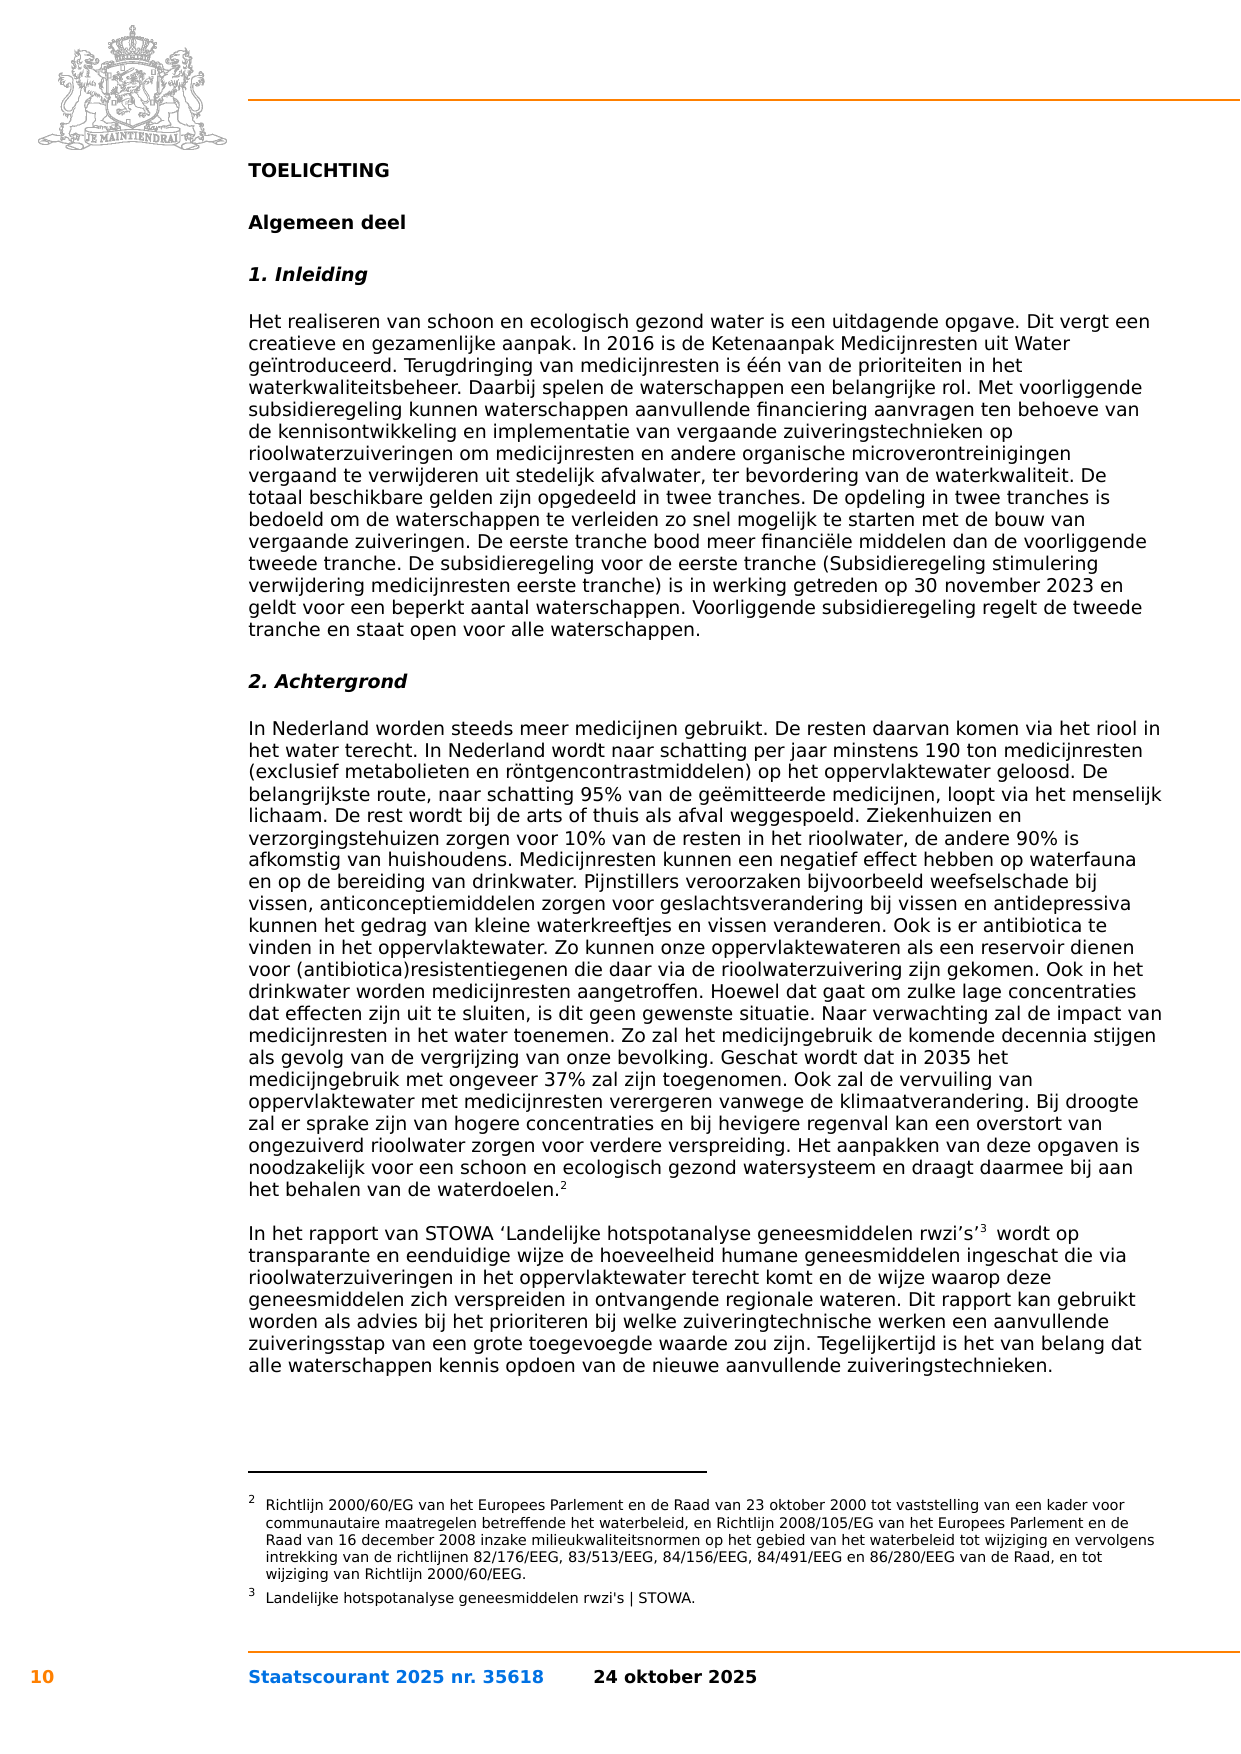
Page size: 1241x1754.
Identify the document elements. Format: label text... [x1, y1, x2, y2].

text In het rapport van STOWA ‘Landelijke hotspotanalyse geneesmiddelen rwzi’s’ wordt op transparante en eenduidige wijze de hoeveelheid humane geneesmiddelen ingeschat die via rioolwaterzuiveringen in het oppervlaktewater terecht komt en de wijze waarop deze geneesmiddelen zich verspreiden in ontvangende regionale wateren. Dit rapport kan gebruikt worden als advies bij het prioriteren bij welke zuiveringtechnische werken een aanvullende zuiveringsstap van een grote toegevoegde waarde zou zijn. Tegelijkertijd is het van belang dat alle waterschappen kennis opdoen van de nieuwe aanvullende zuiveringstechnieken. [248, 1223, 1163, 1377]
text Landelijke hotspotanalyse geneesmiddelen rwzi's | STOWA. [248, 1586, 1163, 1608]
text Richtlijn 2000/60/EG van het Europees Parlement en de Raad van 23 oktober 2000 tot vaststelling van een kader voor communautaire maatregelen betreffende het waterbeleid, en Richtlijn 2008/105/EG van het Europees Parlement en de Raad van 16 december 2008 inzake milieukwaliteitsnormen op het gebied van het waterbeleid tot wijziging en vervolgens intrekking van de richtlijnen 82/176/EEG, 83/513/EEG, 84/156/EEG, 84/491/EEG en 86/280/EEG van de Raad, en tot wijziging van Richtlijn 2000/60/EEG. [248, 1493, 1163, 1583]
text In Nederland worden steeds meer medicijnen gebruikt. De resten daarvan komen via het riool in het water terecht. In Nederland wordt naar schatting per jaar minstens 190 ton medicijnresten (exclusief metabolieten en röntgencontrastmiddelen) op het oppervlaktewater geloosd. De belangrijkste route, naar schatting 95% van de geëmitteerde medicijnen, loopt via het menselijk lichaam. De rest wordt bij de arts of thuis als afval weggespoeld. Ziekenhuizen en verzorgingstehuizen zorgen voor 10% van de resten in het rioolwater, de andere 90% is afkomstig van huishoudens. Medicijnresten kunnen een negatief effect hebben op waterfauna en op de bereiding van drinkwater. Pijnstillers veroorzaken bijvoorbeeld weefselschade bij vissen, anticonceptiemiddelen zorgen voor geslachtsverandering bij vissen en antidepressiva kunnen het gedrag van kleine waterkreeftjes en vissen veranderen. Ook is er antibiotica te vinden in het oppervlaktewater. Zo kunnen onze oppervlaktewateren als een reservoir dienen voor (antibiotica)resistentiegenen die daar via de rioolwaterzuivering zijn gekomen. Ook in het drinkwater worden medicijnresten aangetroffen. Hoewel dat gaat om zulke lage concentraties dat effecten zijn uit te sluiten, is dit geen gewenste situatie. Naar verwachting zal de impact van medicijnresten in het water toenemen. Zo zal het medicijngebruik de komende decennia stijgen als gevolg van de vergrijzing van onze bevolking. Geschat wordt dat in 2035 het medicijngebruik met ongeveer 37% zal zijn toegenomen. Ook zal de vervuiling van oppervlaktewater met medicijnresten verergeren vanwege de klimaatverandering. Bij droogte zal er sprake zijn van hogere concentraties en bij hevigere regenval kan een overstort van ongezuiverd rioolwater zorgen voor verdere verspreiding. Het aanpakken van deze opgaven is noodzakelijk voor een schoon en ecologisch gezond watersysteem en draagt daarmee bij aan het behalen van de waterdoelen. [248, 717, 1163, 1201]
picture [38, 25, 227, 150]
subtitle 2. Achtergrond [248, 671, 1163, 692]
text Het realiseren van schoon en ecologisch gezond water is een uitdagende opgave. Dit vergt een creatieve en gezamenlijke aanpak. In 2016 is de Ketenaanpak Medicijnresten uit Water geïntroduceerd. Terugdringing van medicijnresten is één van de prioriteiten in het waterkwaliteitsbeheer. Daarbij spelen de waterschappen een belangrijke rol. Met voorliggende subsidieregeling kunnen waterschappen aanvullende financiering aanvragen ten behoeve van de kennisontwikkeling en implementatie van vergaande zuiveringstechnieken op rioolwaterzuiveringen om medicijnresten en andere organische microverontreinigingen vergaand te verwijderen uit stedelijk afvalwater, ter bevordering van de waterkwaliteit. De totaal beschikbare gelden zijn opgedeeld in twee tranches. De opdeling in twee tranches is bedoeld om de waterschappen te verleiden zo snel mogelijk te starten met de bouw van vergaande zuiveringen. De eerste tranche bood meer financiële middelen dan de voorliggende tweede tranche. De subsidieregeling voor de eerste tranche (Subsidieregeling stimulering verwijdering medicijnresten eerste tranche) is in werking getreden op 30 november 2023 en geldt voor een beperkt aantal waterschappen. Voorliggende subsidieregeling regelt de tweede tranche en staat open voor alle waterschappen. [248, 311, 1163, 641]
subtitle 1. Inleiding [248, 264, 1163, 286]
subtitle TOELICHTING [248, 160, 1163, 182]
subtitle Algemeen deel [248, 212, 1163, 234]
